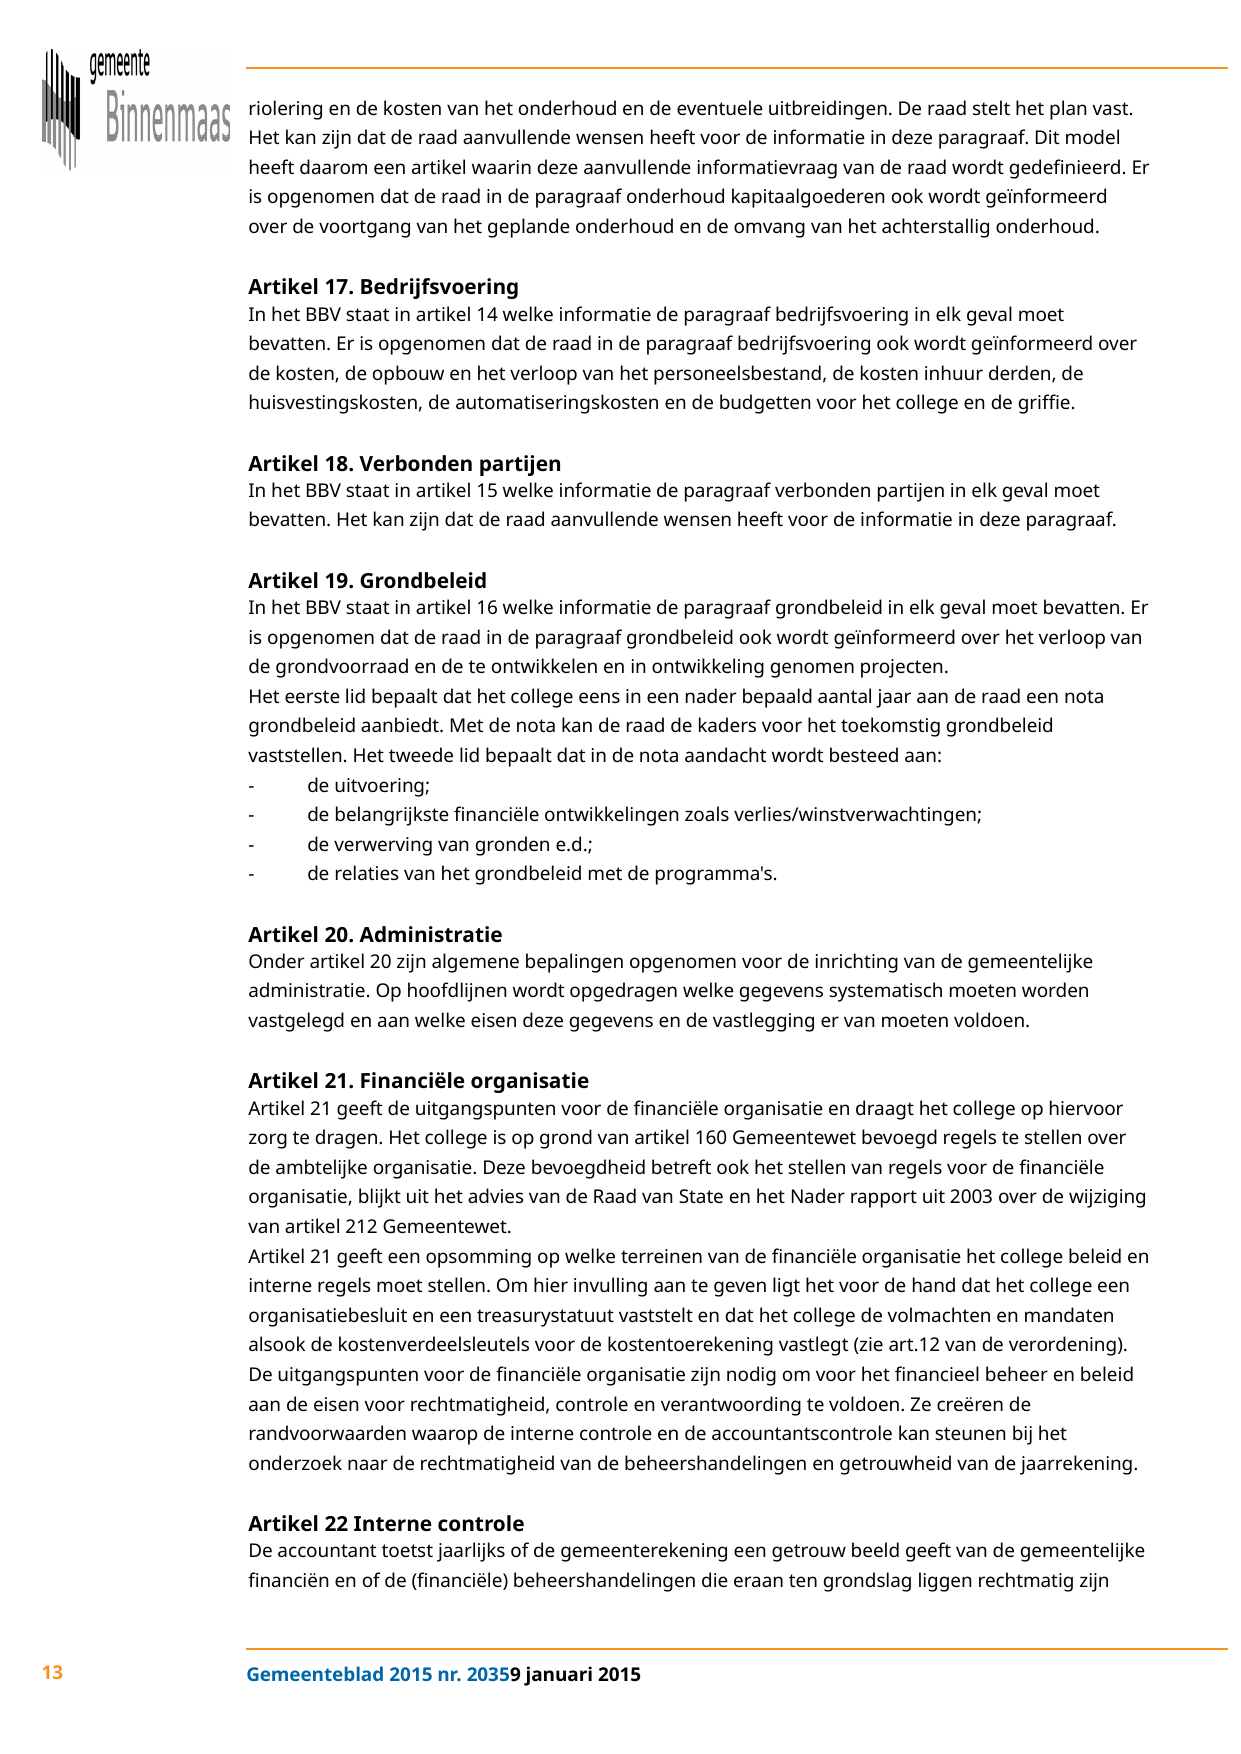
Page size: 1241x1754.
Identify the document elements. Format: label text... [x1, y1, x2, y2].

text De uitgangspunten voor de financiële organisatie zijn nodig om voor het financieel beheer en beleid aan de eisen voor rechtmatigheid, controle en verantwoording te voldoen. Ze creëren de randvoorwaarden waarop de interne controle en de accountantscontrole kan steunen bij het onderzoek naar de rechtmatigheid van de beheershandelingen en getrouwheid van de jaarrekening. [248, 1361, 1152, 1476]
text Artikel 18. Verbonden partijen [248, 449, 1152, 477]
text Het eerste lid bepaalt dat het college eens in een nader bepaald aantal jaar aan de raad een nota grondbeleid aanbiedt. Met de nota kan de raad de kaders voor het toekomstig grondbeleid vaststellen. Het tweede lid bepaalt dat in de nota aandacht wordt besteed aan: [248, 683, 1152, 768]
text Artikel 21 geeft een opsomming op welke terreinen van de financiële organisatie het college beleid en interne regels moet stellen. Om hier invulling aan te geven ligt het voor de hand dat het college een organisatiebesluit en een treasurystatuut vaststelt en dat het college de volmachten en mandaten alsook de kostenverdeelsleutels voor de kostentoerekening vastlegt (zie art.12 van de verordening). [248, 1243, 1152, 1357]
text In het BBV staat in artikel 15 welke informatie de paragraaf verbonden partijen in elk geval moet bevatten. Het kan zijn dat de raad aanvullende wensen heeft voor de informatie in deze paragraaf. [248, 477, 1152, 532]
text Artikel 21. Financiële organisatie [248, 1066, 1152, 1095]
text Het kan zijn dat de raad aanvullende wensen heeft voor de informatie in deze paragraaf. Dit model heeft daarom een artikel waarin deze aanvullende informatievraag van de raad wordt gedefinieerd. Er is opgenomen dat de raad in de paragraaf onderhoud kapitaalgoederen ook wordt geïnformeerd over de voortgang van het geplande onderhoud en de omvang van het achterstallig onderhoud. [248, 124, 1152, 239]
text In het BBV staat in artikel 14 welke informatie de paragraaf bedrijfsvoering in elk geval moet bevatten. Er is opgenomen dat de raad in de paragraaf bedrijfsvoering ook wordt geïnformeerd over de kosten, de opbouw en het verloop van het personeelsbestand, de kosten inhuur derden, de huisvestingskosten, de automatiseringskosten en de budgetten voor het college en de griffie. [248, 301, 1152, 415]
text Artikel 20. Administratie [248, 920, 1152, 948]
text Artikel 19. Grondbeleid [248, 566, 1152, 594]
text Artikel 21 geeft de uitgangspunten voor de financiële organisatie en draagt het college op hiervoor zorg te dragen. Het college is op grond van artikel 160 Gemeentewet bevoegd regels te stellen over de ambtelijke organisatie. Deze bevoegdheid betreft ook het stellen van regels voor de financiële organisatie, blijkt uit het advies van de Raad van State en het Nader rapport uit 2003 over de wijziging van artikel 212 Gemeentewet. [248, 1095, 1152, 1239]
text riolering en de kosten van het onderhoud en de eventuele uitbreidingen. De raad stelt het plan vast. [248, 95, 1152, 121]
list de belangrijkste financiële ontwikkelingen zoals verlies/winstverwachtingen; [248, 801, 1152, 827]
text De accountant toetst jaarlijks of de gemeenterekening een getrouw beeld geeft van de gemeentelijke financiën en of de (financiële) beheershandelingen die eraan ten grondslag liggen rechtmatig zijn [248, 1537, 1152, 1593]
text In het BBV staat in artikel 16 welke informatie de paragraaf grondbeleid in elk geval moet bevatten. Er is opgenomen dat de raad in de paragraaf grondbeleid ook wordt geïnformeerd over het verloop van de grondvoorraad en de te ontwikkelen en in ontwikkeling genomen projecten. [248, 594, 1152, 679]
text Onder artikel 20 zijn algemene bepalingen opgenomen voor de inrichting van de gemeentelijke administratie. Op hoofdlijnen wordt opgedragen welke gegevens systematisch moeten worden vastgelegd en aan welke eisen deze gegevens en de vastlegging er van moeten voldoen. [248, 948, 1152, 1033]
list de uitvoering; [248, 772, 1152, 797]
picture [41, 47, 231, 172]
list de relaties van het grondbeleid met de programma's. [248, 861, 1152, 886]
list de verwerving van gronden e.d.; [248, 831, 1152, 857]
text Artikel 17. Bedrijfsvoering [248, 272, 1152, 301]
text Artikel 22 Interne controle [248, 1509, 1152, 1537]
